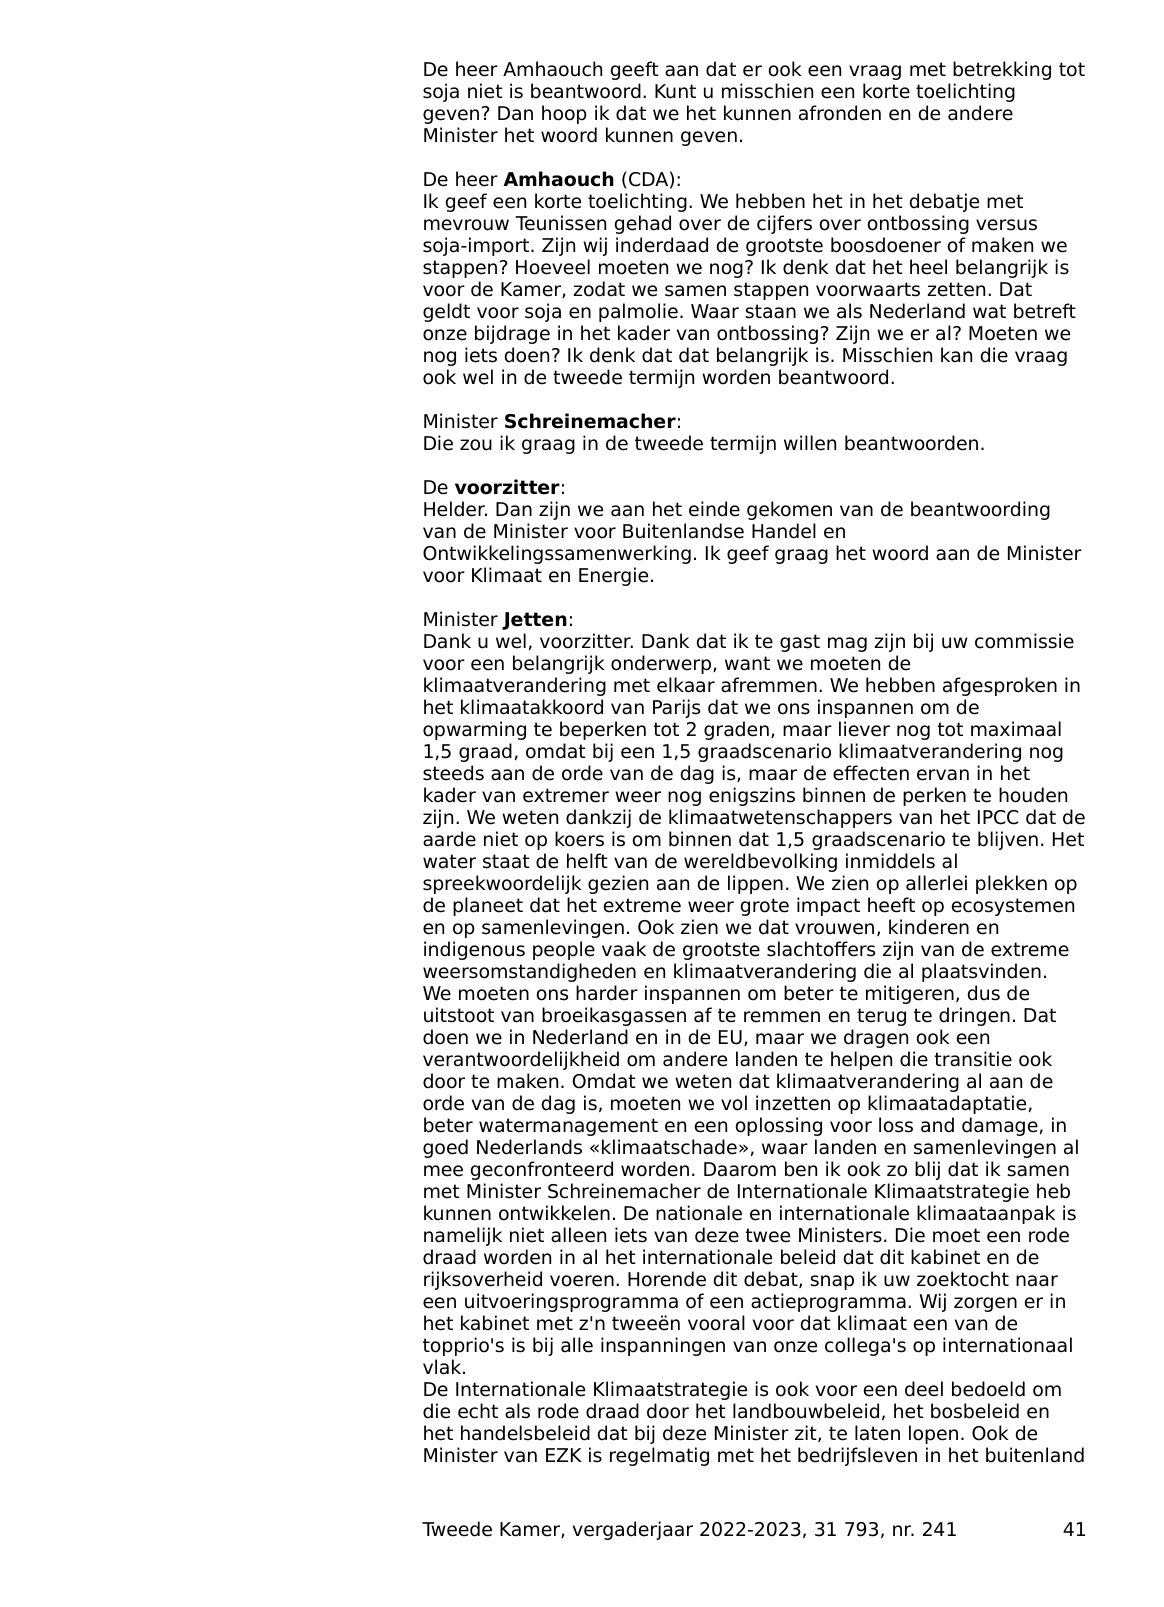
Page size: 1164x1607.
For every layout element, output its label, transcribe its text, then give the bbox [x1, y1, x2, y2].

text Ik geef een korte toelichting. We hebben het in het debatje met mevrouw Teunissen gehad over de cijfers over ontbossing versus soja-import. Zijn wij inderdaad de grootste boosdoener of maken we stappen? Hoeveel moeten we nog? Ik denk dat het heel belangrijk is voor de Kamer, zodat we samen stappen voorwaarts zetten. Dat geldt voor soja en palmolie. Waar staan we als Nederland wat betreft onze bijdrage in het kader van ontbossing? Zijn we er al? Moeten we nog iets doen? Ik denk dat dat belangrijk is. Misschien kan die vraag ook wel in de tweede termijn worden beantwoord. [422, 191, 1087, 389]
text De heer Amhaouch (CDA): [422, 169, 1087, 191]
text We moeten ons harder inspannen om beter te mitigeren, dus de uitstoot van broeikasgassen af te remmen en terug te dringen. Dat doen we in Nederland en in de EU, maar we dragen ook een verantwoordelijkheid om andere landen te helpen die transitie ook door te maken. Omdat we weten dat klimaatverandering al aan de orde van de dag is, moeten we vol inzetten op klimaatadaptatie, beter watermanagement en een oplossing voor loss and damage, in goed Nederlands «klimaatschade», waar landen en samenlevingen al mee geconfronteerd worden. Daarom ben ik ook zo blij dat ik samen met Minister Schreinemacher de Internationale Klimaatstrategie heb kunnen ontwikkelen. De nationale en internationale klimaataanpak is namelijk niet alleen iets van deze twee Ministers. Die moet een rode draad worden in al het internationale beleid dat dit kabinet en de rijksoverheid voeren. Horende dit debat, snap ik uw zoektocht naar een uitvoeringsprogramma of een actieprogramma. Wij zorgen er in het kabinet met z'n tweeën vooral voor dat klimaat een van de topprio's is bij alle inspanningen van onze collega's op internationaal vlak. [422, 983, 1087, 1379]
text Helder. Dan zijn we aan het einde gekomen van de beantwoording van de Minister voor Buitenlandse Handel en Ontwikkelingssamenwerking. Ik geef graag het woord aan de Minister voor Klimaat en Energie. [422, 499, 1087, 587]
text Minister Schreinemacher: [422, 411, 1087, 433]
text Die zou ik graag in de tweede termijn willen beantwoorden. [422, 433, 1087, 455]
text Minister Jetten: [422, 609, 1087, 631]
text De Internationale Klimaatstrategie is ook voor een deel bedoeld om die echt als rode draad door het landbouwbeleid, het bosbeleid en het handelsbeleid dat bij deze Minister zit, te laten lopen. Ook de Minister van EZK is regelmatig met het bedrijfsleven in het buitenland [422, 1379, 1087, 1467]
text De heer Amhaouch geeft aan dat er ook een vraag met betrekking tot soja niet is beantwoord. Kunt u misschien een korte toelichting geven? Dan hoop ik dat we het kunnen afronden en de andere Minister het woord kunnen geven. [422, 59, 1087, 147]
text De voorzitter: [422, 477, 1087, 499]
text Dank u wel, voorzitter. Dank dat ik te gast mag zijn bij uw commissie voor een belangrijk onderwerp, want we moeten de klimaatverandering met elkaar afremmen. We hebben afgesproken in het klimaatakkoord van Parijs dat we ons inspannen om de opwarming te beperken tot 2 graden, maar liever nog tot maximaal 1,5 graad, omdat bij een 1,5 graadscenario klimaatverandering nog steeds aan de orde van de dag is, maar de effecten ervan in het kader van extremer weer nog enigszins binnen de perken te houden zijn. We weten dankzij de klimaatwetenschappers van het IPCC dat de aarde niet op koers is om binnen dat 1,5 graadscenario te blijven. Het water staat de helft van de wereldbevolking inmiddels al spreekwoordelijk gezien aan de lippen. We zien op allerlei plekken op de planeet dat het extreme weer grote impact heeft op ecosystemen en op samenlevingen. Ook zien we dat vrouwen, kinderen en indigenous people vaak de grootste slachtoffers zijn van de extreme weersomstandigheden en klimaatverandering die al plaatsvinden. [422, 631, 1087, 983]
